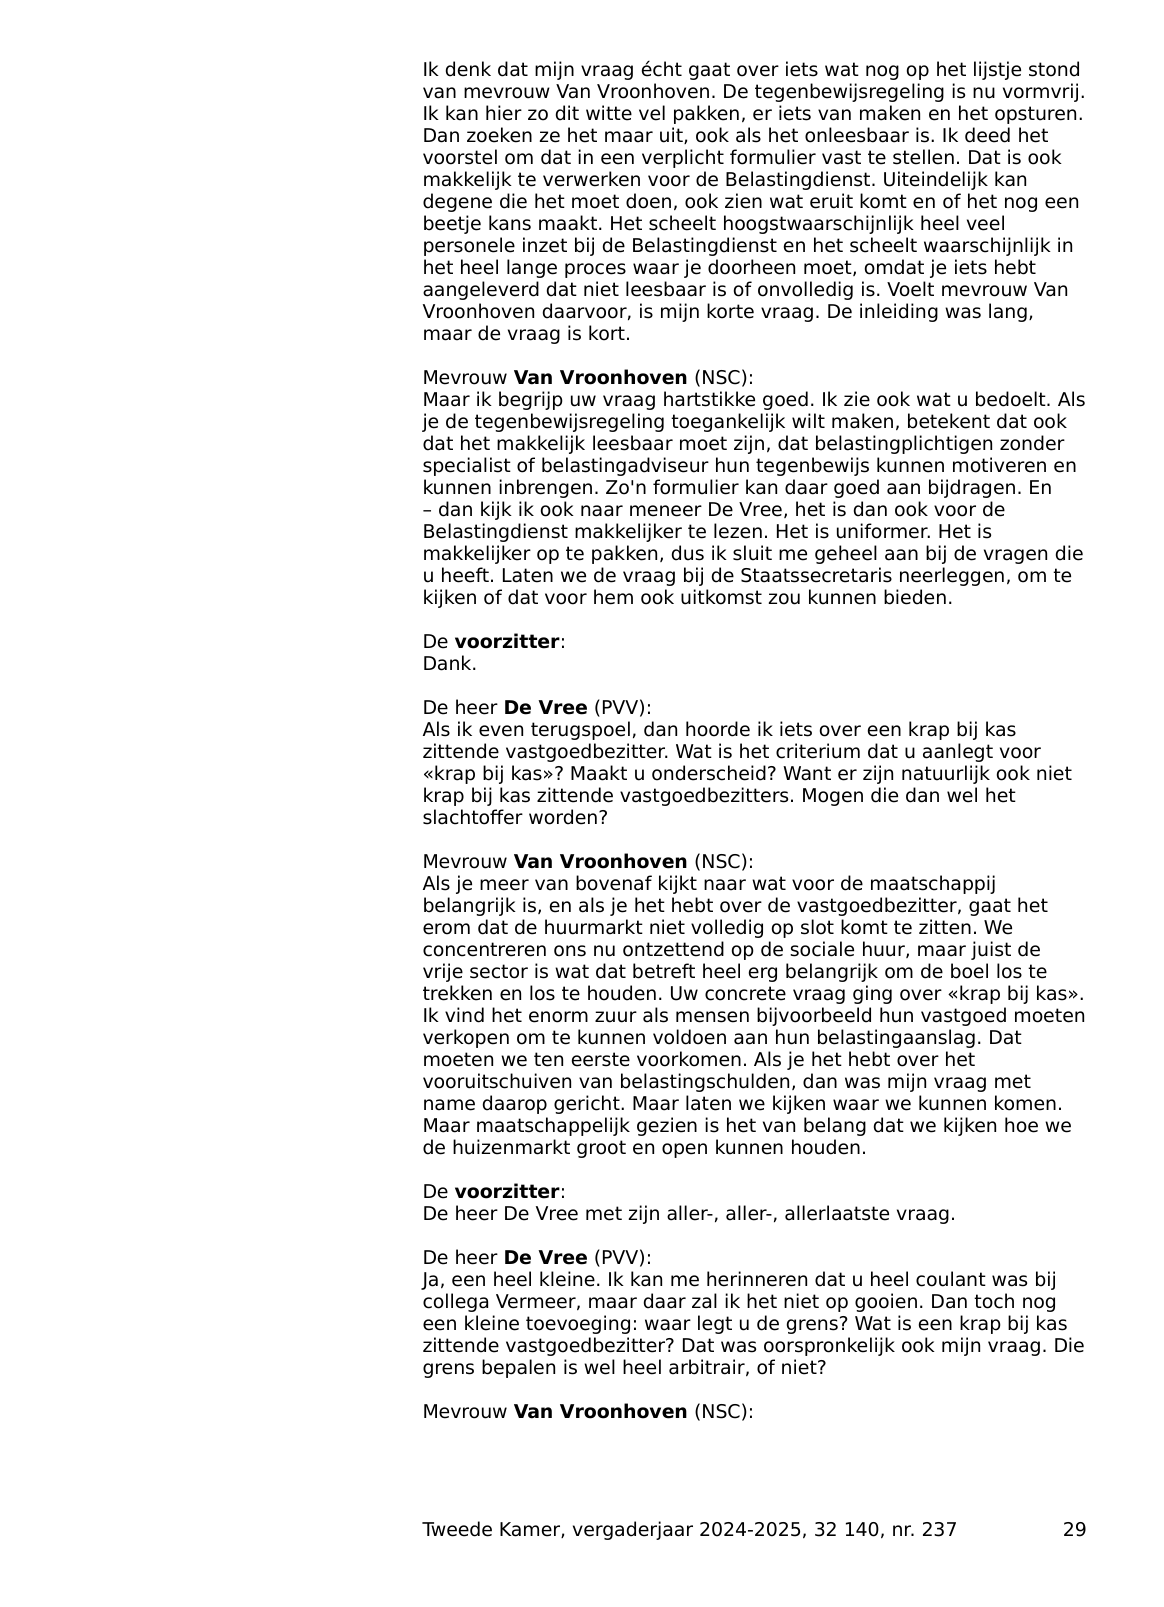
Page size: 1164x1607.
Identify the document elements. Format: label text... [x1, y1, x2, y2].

text De heer De Vree (PVV): [422, 1247, 1087, 1269]
text Als je meer van bovenaf kijkt naar wat voor de maatschappij belangrijk is, en als je het hebt over de vastgoedbezitter, gaat het erom dat de huurmarkt niet volledig op slot komt te zitten. We concentreren ons nu ontzettend op de sociale huur, maar juist de vrije sector is wat dat betreft heel erg belangrijk om de boel los te trekken en los te houden. Uw concrete vraag ging over «krap bij kas». Ik vind het enorm zuur als mensen bijvoorbeeld hun vastgoed moeten verkopen om te kunnen voldoen aan hun belastingaanslag. Dat moeten we ten eerste voorkomen. Als je het hebt over het vooruitschuiven van belastingschulden, dan was mijn vraag met name daarop gericht. Maar laten we kijken waar we kunnen komen. Maar maatschappelijk gezien is het van belang dat we kijken hoe we de huizenmarkt groot en open kunnen houden. [422, 873, 1087, 1159]
text De heer De Vree met zijn aller-, aller-, allerlaatste vraag. [422, 1203, 1087, 1225]
text Ja, een heel kleine. Ik kan me herinneren dat u heel coulant was bij collega Vermeer, maar daar zal ik het niet op gooien. Dan toch nog een kleine toevoeging: waar legt u de grens? Wat is een krap bij kas zittende vastgoedbezitter? Dat was oorspronkelijk ook mijn vraag. Die grens bepalen is wel heel arbitrair, of niet? [422, 1269, 1087, 1379]
text Dank. [422, 653, 1087, 675]
text De voorzitter: [422, 1181, 1087, 1203]
text Als ik even terugspoel, dan hoorde ik iets over een krap bij kas zittende vastgoedbezitter. Wat is het criterium dat u aanlegt voor «krap bij kas»? Maakt u onderscheid? Want er zijn natuurlijk ook niet krap bij kas zittende vastgoedbezitters. Mogen die dan wel het slachtoffer worden? [422, 719, 1087, 829]
text Mevrouw Van Vroonhoven (NSC): [422, 851, 1087, 873]
text Mevrouw Van Vroonhoven (NSC): [422, 1401, 1087, 1423]
text Mevrouw Van Vroonhoven (NSC): [422, 367, 1087, 389]
text De voorzitter: [422, 631, 1087, 653]
text Ik denk dat mijn vraag écht gaat over iets wat nog op het lijstje stond van mevrouw Van Vroonhoven. De tegenbewijsregeling is nu vormvrij. Ik kan hier zo dit witte vel pakken, er iets van maken en het opsturen. Dan zoeken ze het maar uit, ook als het onleesbaar is. Ik deed het voorstel om dat in een verplicht formulier vast te stellen. Dat is ook makkelijk te verwerken voor de Belastingdienst. Uiteindelijk kan degene die het moet doen, ook zien wat eruit komt en of het nog een beetje kans maakt. Het scheelt hoogstwaarschijnlijk heel veel personele inzet bij de Belastingdienst en het scheelt waarschijnlijk in het heel lange proces waar je doorheen moet, omdat je iets hebt aangeleverd dat niet leesbaar is of onvolledig is. Voelt mevrouw Van Vroonhoven daarvoor, is mijn korte vraag. De inleiding was lang, maar de vraag is kort. [422, 59, 1087, 345]
text De heer De Vree (PVV): [422, 697, 1087, 719]
text Maar ik begrijp uw vraag hartstikke goed. Ik zie ook wat u bedoelt. Als je de tegenbewijsregeling toegankelijk wilt maken, betekent dat ook dat het makkelijk leesbaar moet zijn, dat belastingplichtigen zonder specialist of belastingadviseur hun tegenbewijs kunnen motiveren en kunnen inbrengen. Zo'n formulier kan daar goed aan bijdragen. En – dan kijk ik ook naar meneer De Vree, het is dan ook voor de Belastingdienst makkelijker te lezen. Het is uniformer. Het is makkelijker op te pakken, dus ik sluit me geheel aan bij de vragen die u heeft. Laten we de vraag bij de Staatssecretaris neerleggen, om te kijken of dat voor hem ook uitkomst zou kunnen bieden. [422, 389, 1087, 609]
